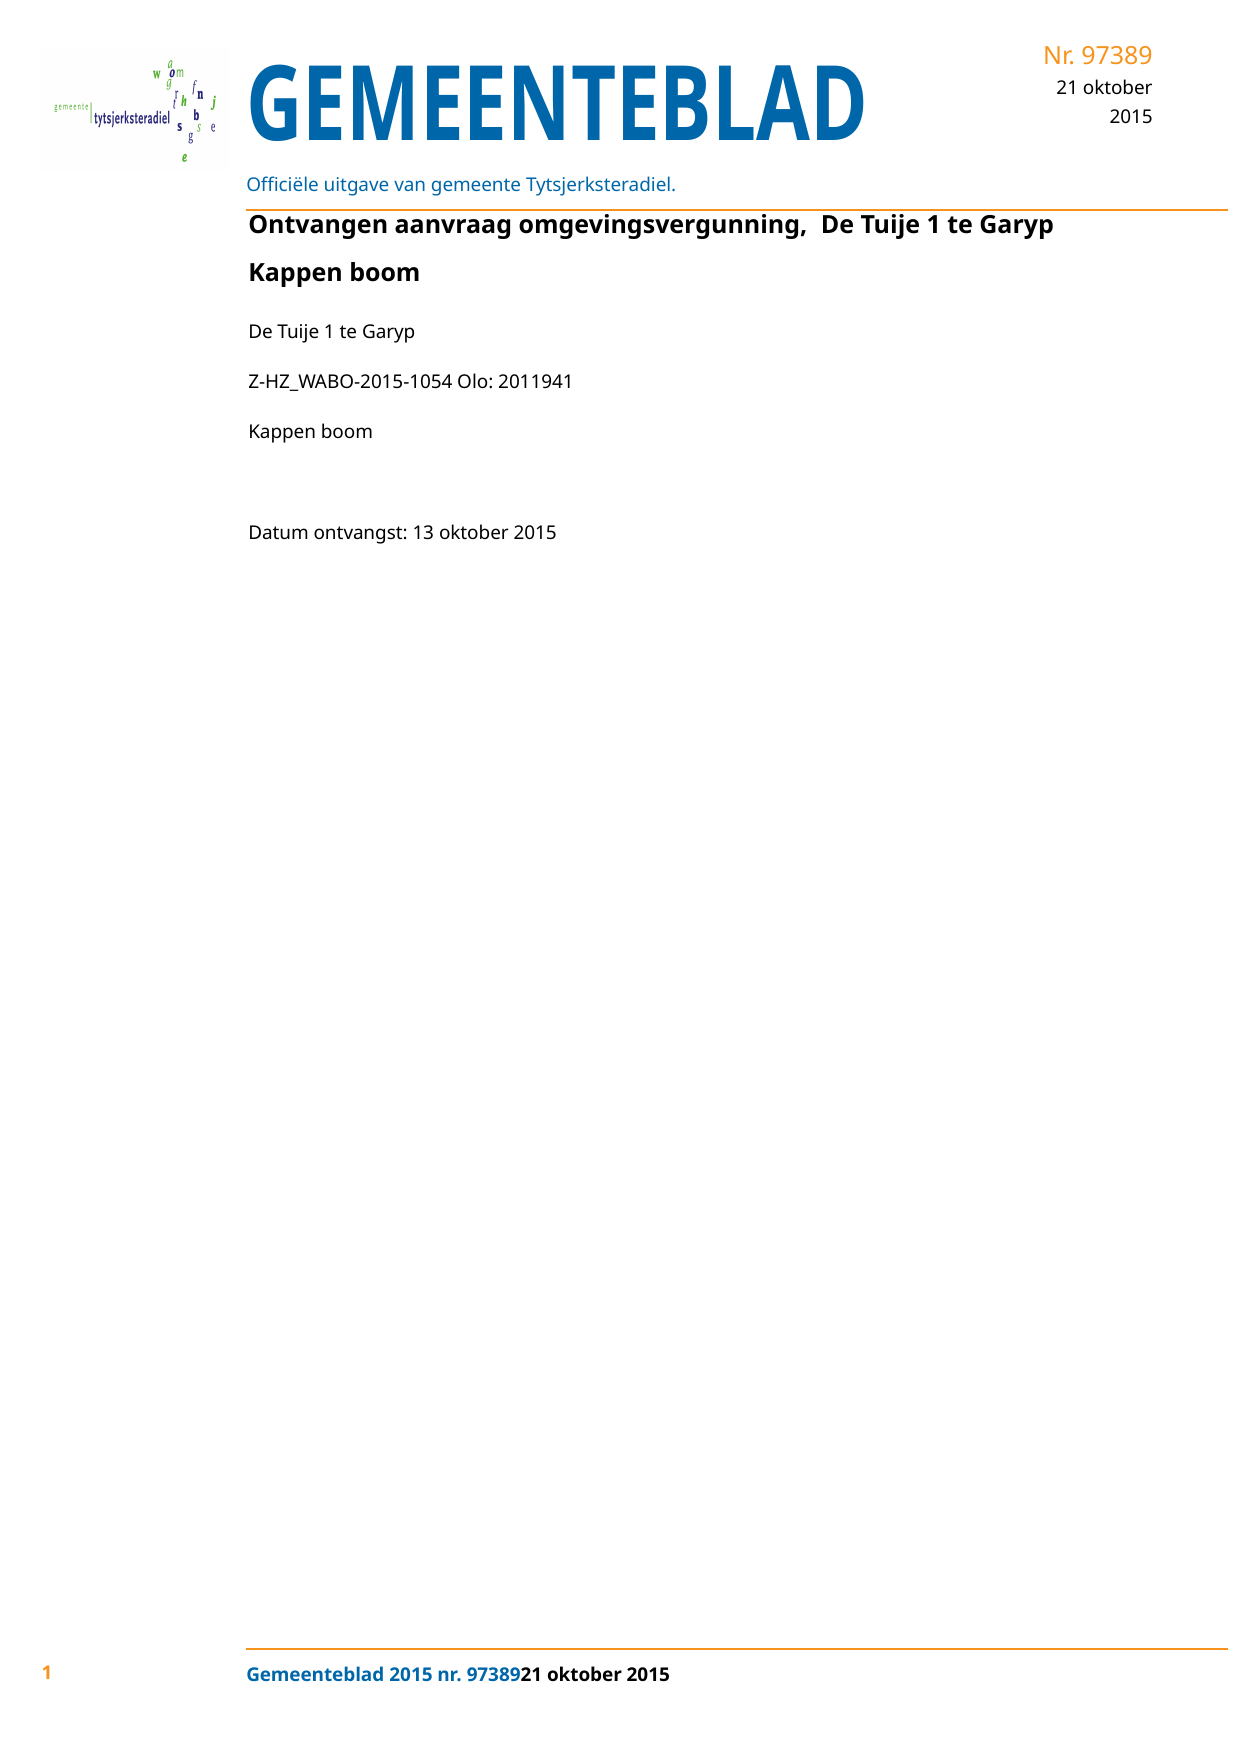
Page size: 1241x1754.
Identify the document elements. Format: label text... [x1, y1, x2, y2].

text Ontvangen aanvraag omgevingsvergunning, De Tuije 1 te Garyp Kappen boom [248, 211, 1152, 288]
picture [41, 47, 231, 172]
text Z-HZ_WABO-2015-1054 Olo: 2011941 [248, 368, 1152, 394]
text Datum ontvangst: 13 oktober 2015 [248, 519, 1152, 545]
text Kappen boom [248, 419, 1152, 444]
text De Tuije 1 te Garyp [248, 318, 1152, 344]
